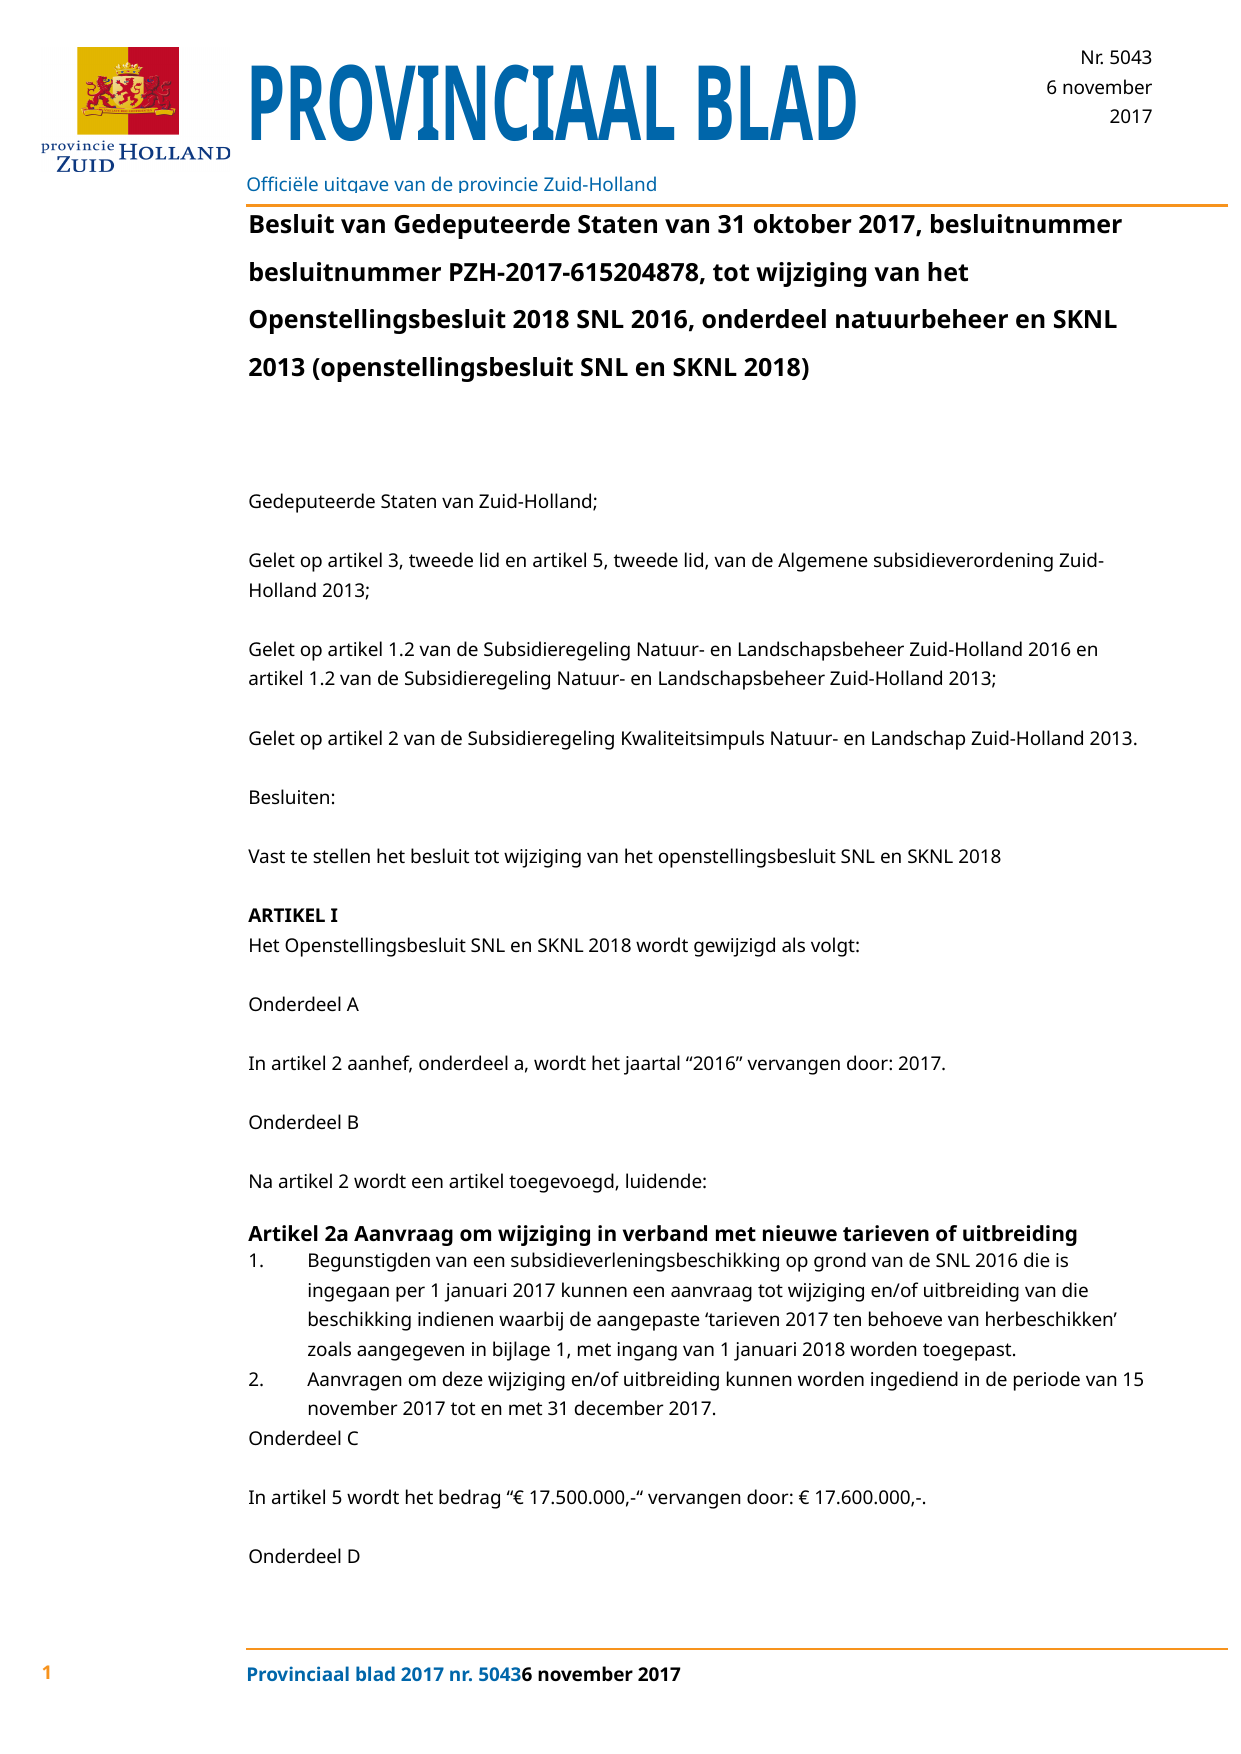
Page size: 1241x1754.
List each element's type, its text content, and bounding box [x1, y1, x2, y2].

text Vast te stellen het besluit tot wijziging van het openstellingsbesluit SNL en SKNL 2018 [248, 843, 1152, 869]
text Onderdeel C [248, 1425, 1152, 1451]
text Gelet op artikel 2 van de Subsidieregeling Kwaliteitsimpuls Natuur- en Landschap Zuid-Holland 2013. [248, 725, 1152, 751]
list Aanvragen om deze wijziging en/of uitbreiding kunnen worden ingediend in de periode van 15 november 2017 tot en met 31 december 2017. [248, 1366, 1152, 1421]
text In artikel 5 wordt het bedrag “€ 17.500.000,-“ vervangen door: € 17.600.000,-. [248, 1484, 1152, 1510]
text Gelet op artikel 3, tweede lid en artikel 5, tweede lid, van de Algemene subsidieverordening Zuid-Holland 2013; [248, 547, 1152, 603]
text Onderdeel D [248, 1543, 1152, 1569]
list Begunstigden van een subsidieverleningsbeschikking op grond van de SNL 2016 die is ingegaan per 1 januari 2017 kunnen een aanvraag tot wijziging en/of uitbreiding van die beschikking indienen waarbij de aangepaste ‘tarieven 2017 ten behoeve van herbeschikken’ zoals aangegeven in bijlage 1, met ingang van 1 januari 2018 worden toegepast. [248, 1247, 1152, 1362]
text Onderdeel B [248, 1109, 1152, 1135]
text In artikel 2 aanhef, onderdeel a, wordt het jaartal “2016” vervangen door: 2017. [248, 1050, 1152, 1076]
text Artikel 2a Aanvraag om wijziging in verband met nieuwe tarieven of uitbreiding [248, 1219, 1152, 1247]
text Besluiten: [248, 784, 1152, 810]
text Besluit van Gedeputeerde Staten van 31 oktober 2017, besluitnummer besluitnummer PZH-2017-615204878, tot wijziging van het Openstellingsbesluit 2018 SNL 2016, onderdeel natuurbeheer en SKNL 2013 (openstellingsbesluit SNL en SKNL 2018) [248, 207, 1152, 384]
text Gedeputeerde Staten van Zuid-Holland; [248, 488, 1152, 514]
text Gelet op artikel 1.2 van de Subsidieregeling Natuur- en Landschapsbeheer Zuid-Holland 2016 en artikel 1.2 van de Subsidieregeling Natuur- en Landschapsbeheer Zuid-Holland 2013; [248, 636, 1152, 691]
text Na artikel 2 wordt een artikel toegevoegd, luidende: [248, 1168, 1152, 1194]
text Het Openstellingsbesluit SNL en SKNL 2018 wordt gewijzigd als volgt: [248, 932, 1152, 958]
picture [41, 47, 231, 172]
text ARTIKEL I [248, 902, 1152, 928]
text Onderdeel A [248, 991, 1152, 1017]
